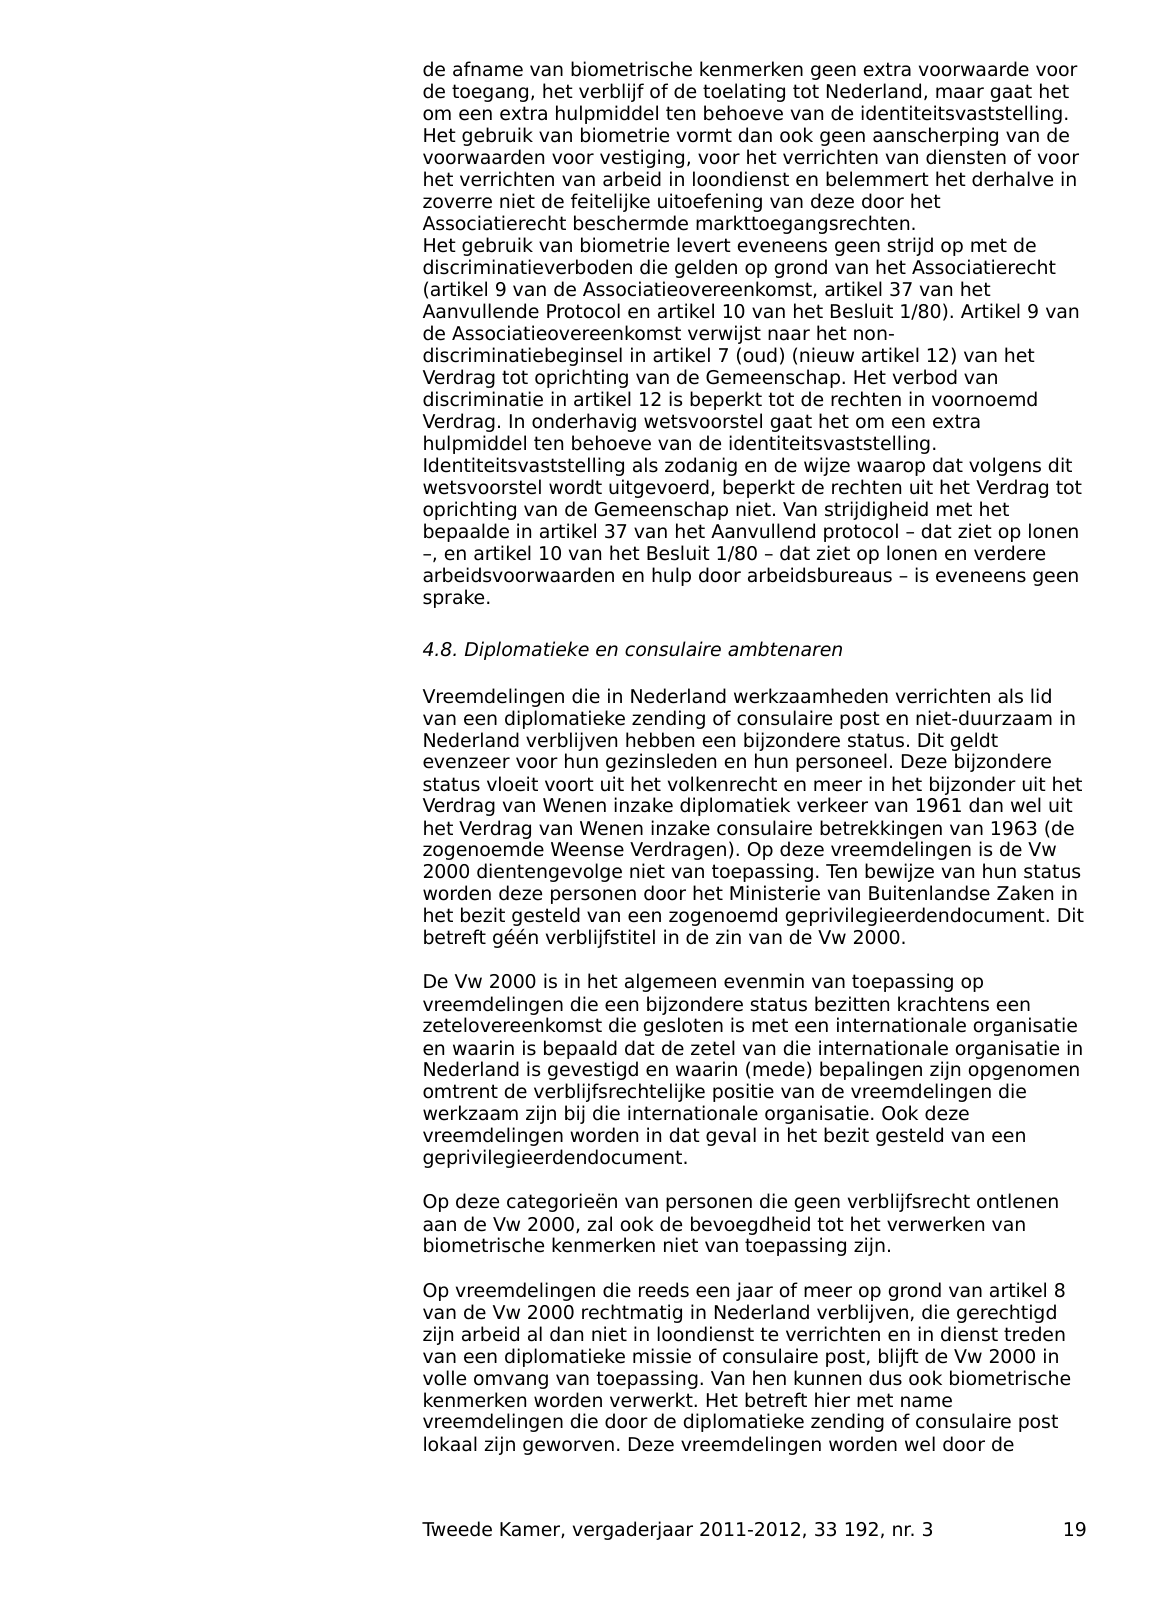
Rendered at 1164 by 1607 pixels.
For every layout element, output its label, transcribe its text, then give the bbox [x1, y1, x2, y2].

text De Vw 2000 is in het algemeen evenmin van toepassing op vreemdelingen die een bijzondere status bezitten krachtens een zetelovereenkomst die gesloten is met een internationale organisatie en waarin is bepaald dat de zetel van die internationale organisatie in Nederland is gevestigd en waarin (mede) bepalingen zijn opgenomen omtrent de verblijfsrechtelijke positie van de vreemdelingen die werkzaam zijn bij die internationale organisatie. Ook deze vreemdelingen worden in dat geval in het bezit gesteld van een geprivilegieerdendocument. [422, 971, 1087, 1169]
subtitle 4.8. Diplomatieke en consulaire ambtenaren [422, 638, 1087, 661]
text Vreemdelingen die in Nederland werkzaamheden verrichten als lid van een diplomatieke zending of consulaire post en niet-duurzaam in Nederland verblijven hebben een bijzondere status. Dit geldt evenzeer voor hun gezinsleden en hun personeel. Deze bijzondere status vloeit voort uit het volkenrecht en meer in het bijzonder uit het Verdrag van Wenen inzake diplomatiek verkeer van 1961 dan wel uit het Verdrag van Wenen inzake consulaire betrekkingen van 1963 (de zogenoemde Weense Verdragen). Op deze vreemdelingen is de Vw 2000 dientengevolge niet van toepassing. Ten bewijze van hun status worden deze personen door het Ministerie van Buitenlandse Zaken in het bezit gesteld van een zogenoemd geprivilegieerdendocument. Dit betreft géén verblijfstitel in de zin van de Vw 2000. [422, 686, 1087, 949]
text de afname van biometrische kenmerken geen extra voorwaarde voor de toegang, het verblijf of de toelating tot Nederland, maar gaat het om een extra hulpmiddel ten behoeve van de identiteitsvaststelling. Het gebruik van biometrie vormt dan ook geen aanscherping van de voorwaarden voor vestiging, voor het verrichten van diensten of voor het verrichten van arbeid in loondienst en belemmert het derhalve in zoverre niet de feitelijke uitoefening van deze door het Associatierecht beschermde markttoegangsrechten. [422, 59, 1087, 235]
text Het gebruik van biometrie levert eveneens geen strijd op met de discriminatieverboden die gelden op grond van het Associatierecht (artikel 9 van de Associatieovereenkomst, artikel 37 van het Aanvullende Protocol en artikel 10 van het Besluit 1/80). Artikel 9 van de Associatieovereenkomst verwijst naar het non-discriminatiebeginsel in artikel 7 (oud) (nieuw artikel 12) van het Verdrag tot oprichting van de Gemeenschap. Het verbod van discriminatie in artikel 12 is beperkt tot de rechten in voornoemd Verdrag. In onderhavig wetsvoorstel gaat het om een extra hulpmiddel ten behoeve van de identiteitsvaststelling. Identiteitsvaststelling als zodanig en de wijze waarop dat volgens dit wetsvoorstel wordt uitgevoerd, beperkt de rechten uit het Verdrag tot oprichting van de Gemeenschap niet. Van strijdigheid met het bepaalde in artikel 37 van het Aanvullend protocol – dat ziet op lonen –, en artikel 10 van het Besluit 1/80 – dat ziet op lonen en verdere arbeidsvoorwaarden en hulp door arbeidsbureaus – is eveneens geen sprake. [422, 235, 1087, 608]
text Op vreemdelingen die reeds een jaar of meer op grond van artikel 8 van de Vw 2000 rechtmatig in Nederland verblijven, die gerechtigd zijn arbeid al dan niet in loondienst te verrichten en in dienst treden van een diplomatieke missie of consulaire post, blijft de Vw 2000 in volle omvang van toepassing. Van hen kunnen dus ook biometrische kenmerken worden verwerkt. Het betreft hier met name vreemdelingen die door de diplomatieke zending of consulaire post lokaal zijn geworven. Deze vreemdelingen worden wel door de [422, 1279, 1087, 1455]
text Op deze categorieën van personen die geen verblijfsrecht ontlenen aan de Vw 2000, zal ook de bevoegdheid tot het verwerken van biometrische kenmerken niet van toepassing zijn. [422, 1191, 1087, 1257]
